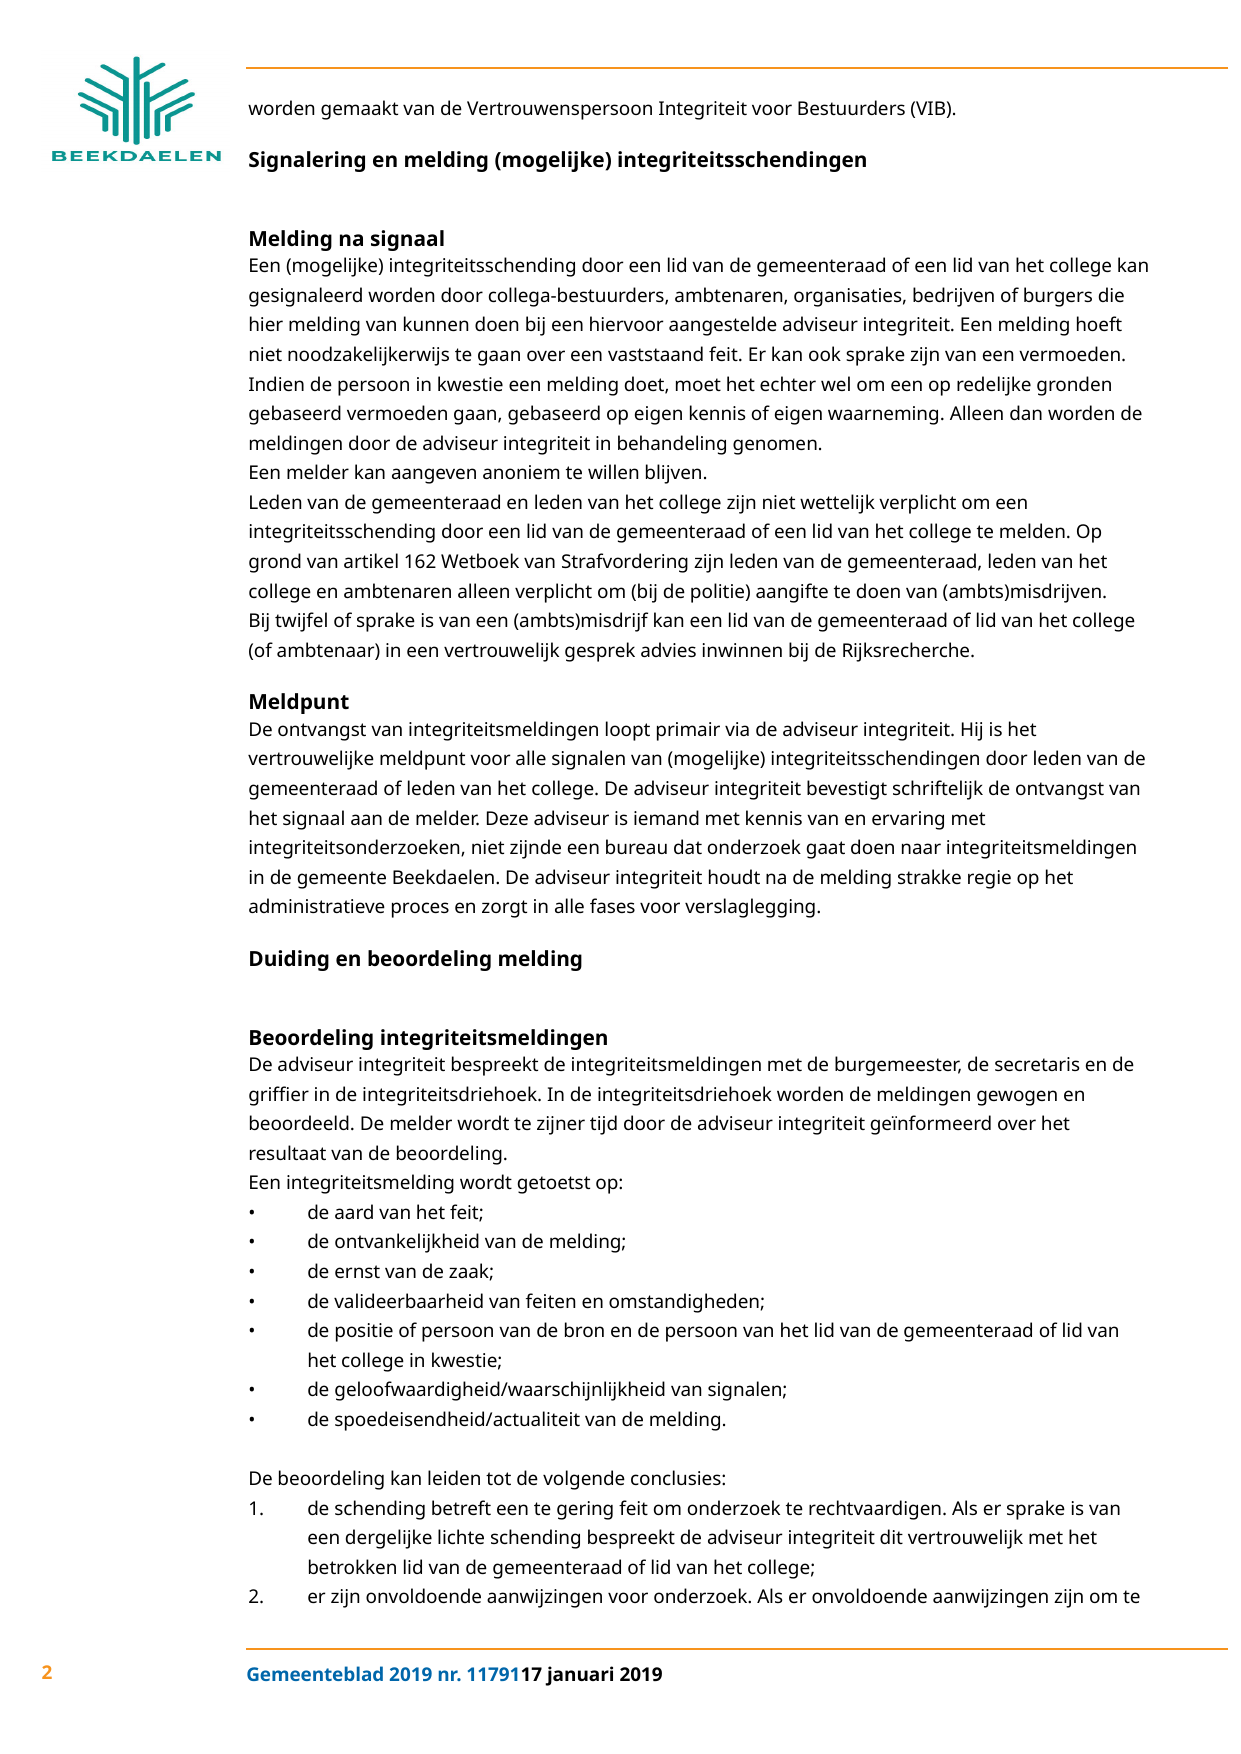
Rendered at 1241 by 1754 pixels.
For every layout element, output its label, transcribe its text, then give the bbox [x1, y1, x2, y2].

list de schending betreft een te gering feit om onderzoek te rechtvaardigen. Als er sprake is van een dergelijke lichte schending bespreekt de adviseur integriteit dit vertrouwelijk met het betrokken lid van de gemeenteraad of lid van het college; [248, 1495, 1152, 1580]
list de geloofwaardigheid/waarschijnlijkheid van signalen; [248, 1377, 1152, 1402]
text Een melder kan aangeven anoniem te willen blijven. [248, 459, 1152, 485]
text Meldpunt [248, 687, 1152, 716]
text De beoordeling kan leiden tot de volgende conclusies: [248, 1465, 1152, 1491]
text Beoordeling integriteitsmeldingen [248, 1023, 1152, 1051]
list de ontvankelijkheid van de melding; [248, 1229, 1152, 1254]
list de ernst van de zaak; [248, 1258, 1152, 1284]
list de spoedeisendheid/actualiteit van de melding. [248, 1406, 1152, 1432]
text worden gemaakt van de Vertrouwenspersoon Integriteit voor Bestuurders (VIB). [248, 95, 1152, 121]
list de valideerbaarheid van feiten en omstandigheden; [248, 1288, 1152, 1313]
text Melding na signaal [248, 224, 1152, 252]
text De ontvangst van integriteitsmeldingen loopt primair via de adviseur integriteit. Hij is het vertrouwelijke meldpunt voor alle signalen van (mogelijke) integriteitsschendingen door leden van de gemeenteraad of leden van het college. De adviseur integriteit bevestigt schriftelijk de ontvangst van het signaal aan de melder. Deze adviseur is iemand met kennis van en ervaring met integriteitsonderzoeken, niet zijnde een bureau dat onderzoek gaat doen naar integriteitsmeldingen in de gemeente Beekdaelen. De adviseur integriteit houdt na de melding strakke regie op het administratieve proces en zorgt in alle fases voor verslaglegging. [248, 716, 1152, 919]
text Signalering en melding (mogelijke) integriteitsschendingen [248, 145, 1152, 174]
picture [41, 47, 231, 172]
text Bij twijfel of sprake is van een (ambts)misdrijf kan een lid van de gemeenteraad of lid van het college (of ambtenaar) in een vertrouwelijk gesprek advies inwinnen bij de Rijksrecherche. [248, 607, 1152, 663]
list er zijn onvoldoende aanwijzingen voor onderzoek. Als er onvoldoende aanwijzingen zijn om te [248, 1584, 1152, 1609]
text Leden van de gemeenteraad en leden van het college zijn niet wettelijk verplicht om een integriteitsschending door een lid van de gemeenteraad of een lid van het college te melden. Op grond van artikel 162 Wetboek van Strafvordering zijn leden van de gemeenteraad, leden van het college en ambtenaren alleen verplicht om (bij de politie) aangifte te doen van (ambts)misdrijven. [248, 489, 1152, 604]
text De adviseur integriteit bespreekt de integriteitsmeldingen met de burgemeester, de secretaris en de griffier in de integriteitsdriehoek. In de integriteitsdriehoek worden de meldingen gewogen en beoordeeld. De melder wordt te zijner tijd door de adviseur integriteit geïnformeerd over het resultaat van de beoordeling. [248, 1051, 1152, 1166]
text Een (mogelijke) integriteitsschending door een lid van de gemeenteraad of een lid van het college kan gesignaleerd worden door collega-bestuurders, ambtenaren, organisaties, bedrijven of burgers die hier melding van kunnen doen bij een hiervoor aangestelde adviseur integriteit. Een melding hoeft niet noodzakelijkerwijs te gaan over een vaststaand feit. Er kan ook sprake zijn van een vermoeden. Indien de persoon in kwestie een melding doet, moet het echter wel om een op redelijke gronden gebaseerd vermoeden gaan, gebaseerd op eigen kennis of eigen waarneming. Alleen dan worden de meldingen door de adviseur integriteit in behandeling genomen. [248, 252, 1152, 456]
text Duiding en beoordeling melding [248, 944, 1152, 972]
text Een integriteitsmelding wordt getoetst op: [248, 1169, 1152, 1195]
list de positie of persoon van de bron en de persoon van het lid van de gemeenteraad of lid van het college in kwestie; [248, 1317, 1152, 1373]
list de aard van het feit; [248, 1199, 1152, 1225]
